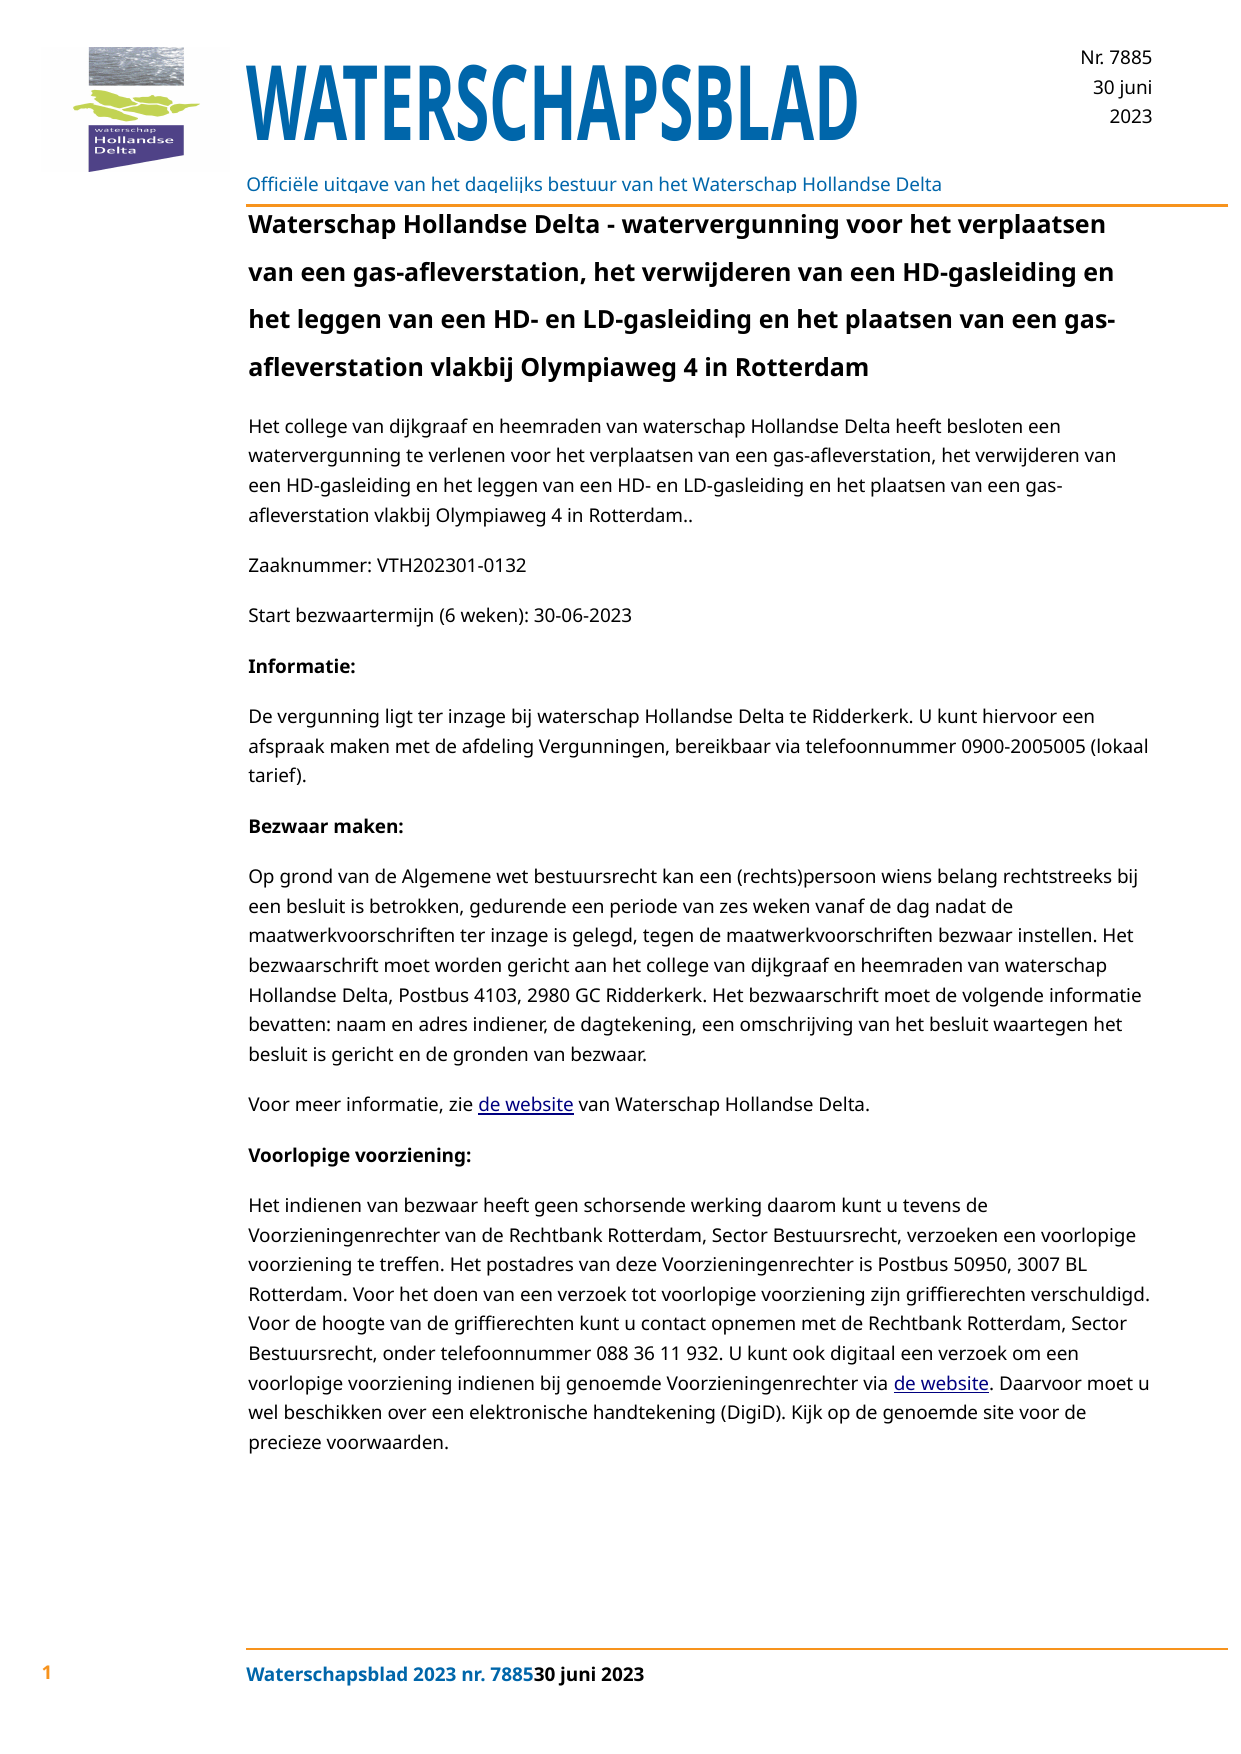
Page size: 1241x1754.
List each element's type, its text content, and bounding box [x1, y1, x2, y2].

text Voor meer informatie, zie de website van Waterschap Hollandse Delta. [248, 1091, 1152, 1117]
text De vergunning ligt ter inzage bij waterschap Hollandse Delta te Ridderkerk. U kunt hiervoor een afspraak maken met de afdeling Vergunningen, bereikbaar via telefoonnummer 0900-2005005 (lokaal tarief). [248, 703, 1152, 788]
text Voorlopige voorziening: [248, 1142, 1152, 1168]
text Bezwaar maken: [248, 813, 1152, 839]
text Het indienen van bezwaar heeft geen schorsende werking daarom kunt u tevens de Voorzieningenrechter van de Rechtbank Rotterdam, Sector Bestuursrecht, verzoeken een voorlopige voorziening te treffen. Het postadres van deze Voorzieningenrechter is Postbus 50950, 3007 BL Rotterdam. Voor het doen van een verzoek tot voorlopige voorziening zijn griffierechten verschuldigd. Voor de hoogte van de griffierechten kunt u contact opnemen met de Rechtbank Rotterdam, Sector Bestuursrecht, onder telefoonnummer 088 36 11 932. U kunt ook digitaal een verzoek om een voorlopige voorziening indienen bij genoemde Voorzieningenrechter via de website. Daarvoor moet u wel beschikken over een elektronische handtekening (DigiD). Kijk op de genoemde site voor de precieze voorwaarden. [248, 1192, 1152, 1455]
text Het college van dijkgraaf en heemraden van waterschap Hollandse Delta heeft besloten een watervergunning te verlenen voor het verplaatsen van een gas-afleverstation, het verwijderen van een HD-gasleiding en het leggen van een HD- en LD-gasleiding en het plaatsen van een gas-afleverstation vlakbij Olympiaweg 4 in Rotterdam.. [248, 413, 1152, 528]
text Op grond van de Algemene wet bestuursrecht kan een (rechts)persoon wiens belang rechtstreeks bij een besluit is betrokken, gedurende een periode van zes weken vanaf de dag nadat de maatwerkvoorschriften ter inzage is gelegd, tegen de maatwerkvoorschriften bezwaar instellen. Het bezwaarschrift moet worden gericht aan het college van dijkgraaf en heemraden van waterschap Hollandse Delta, Postbus 4103, 2980 GC Ridderkerk. Het bezwaarschrift moet de volgende informatie bevatten: naam en adres indiener, de dagtekening, een omschrijving van het besluit waartegen het besluit is gericht en de gronden van bezwaar. [248, 863, 1152, 1067]
text Zaaknummer: VTH202301-0132 [248, 552, 1152, 578]
text Waterschap Hollandse Delta - watervergunning voor het verplaatsen van een gas-afleverstation, het verwijderen van een HD-gasleiding en het leggen van een HD- en LD-gasleiding en het plaatsen van een gas-afleverstation vlakbij Olympiaweg 4 in Rotterdam [248, 207, 1152, 384]
picture [41, 47, 231, 172]
text Start bezwaartermijn (6 weken): 30-06-2023 [248, 603, 1152, 628]
text Informatie: [248, 653, 1152, 679]
